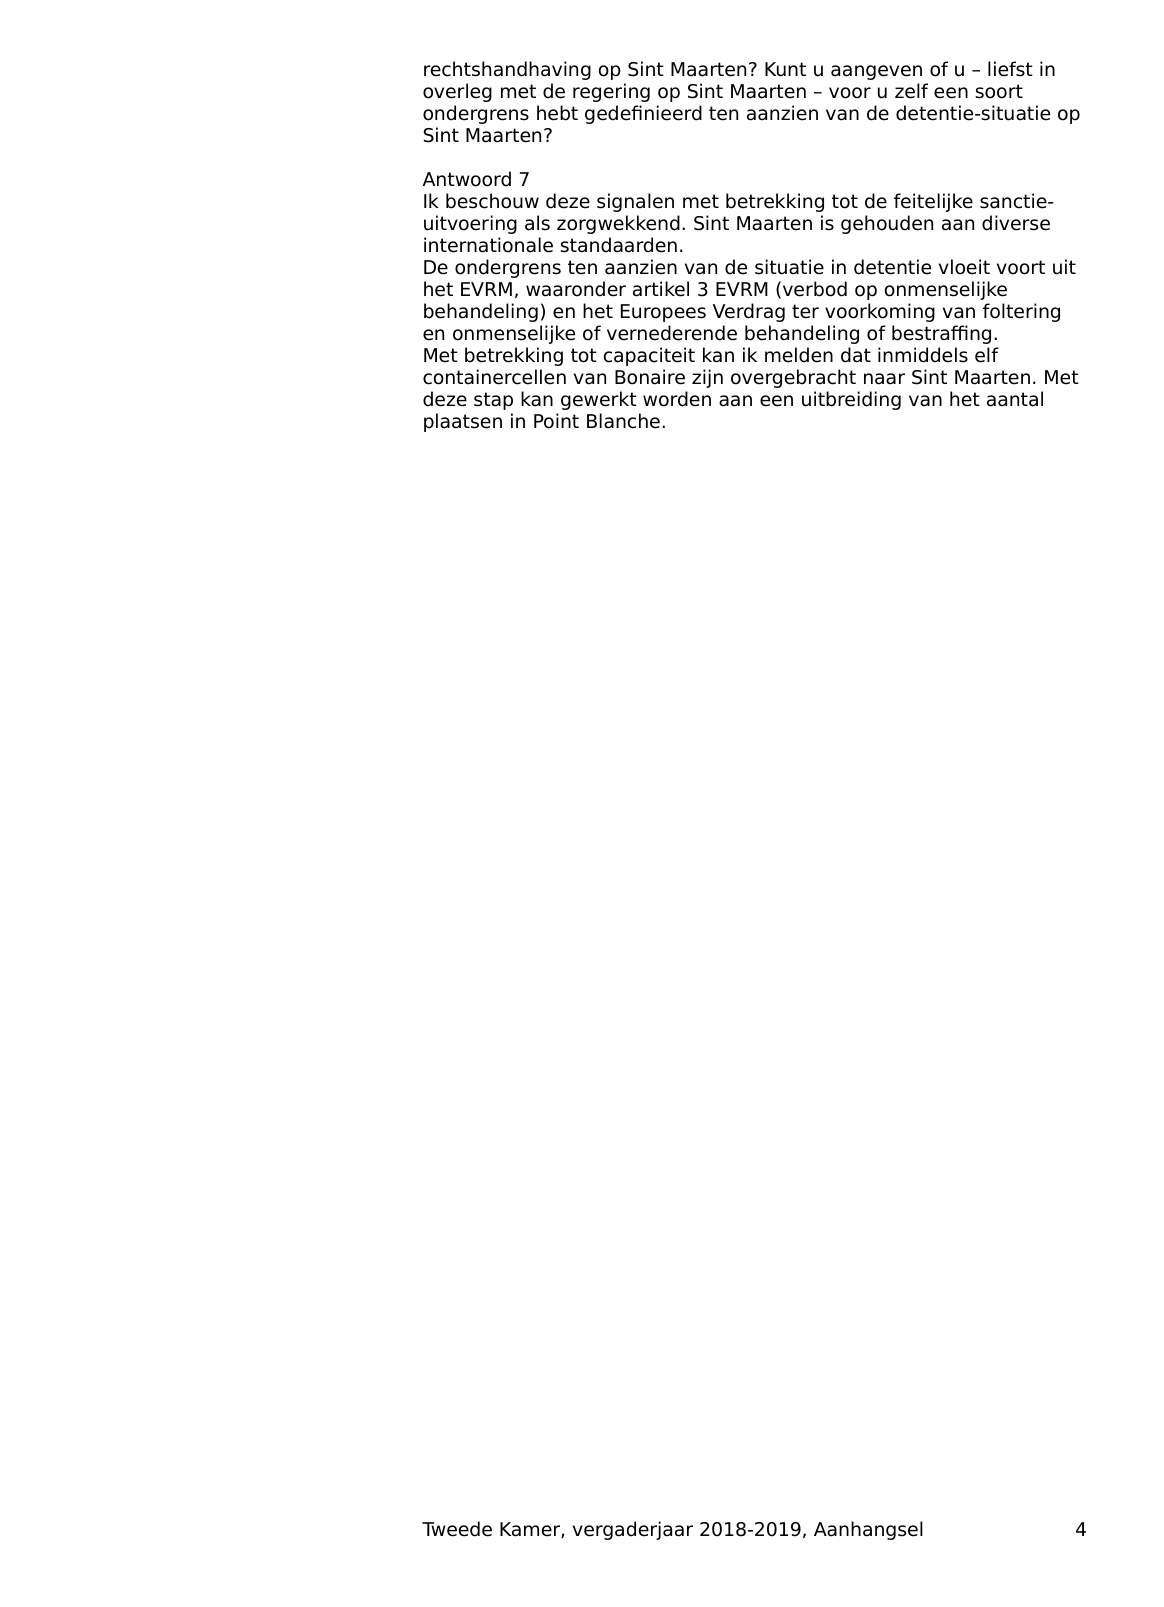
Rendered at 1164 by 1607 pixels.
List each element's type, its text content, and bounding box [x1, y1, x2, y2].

text Antwoord 7 [422, 169, 1087, 191]
text rechtshandhaving op Sint Maarten? Kunt u aangeven of u – liefst in overleg met de regering op Sint Maarten – voor u zelf een soort ondergrens hebt gedefinieerd ten aanzien van de detentie-situatie op Sint Maarten? [422, 59, 1087, 147]
text De ondergrens ten aanzien van de situatie in detentie vloeit voort uit het EVRM, waaronder artikel 3 EVRM (verbod op onmenselijke behandeling) en het Europees Verdrag ter voorkoming van foltering en onmenselijke of vernederende behandeling of bestraffing. [422, 257, 1087, 345]
text Met betrekking tot capaciteit kan ik melden dat inmiddels elf containercellen van Bonaire zijn overgebracht naar Sint Maarten. Met deze stap kan gewerkt worden aan een uitbreiding van het aantal plaatsen in Point Blanche. [422, 345, 1087, 433]
text Ik beschouw deze signalen met betrekking tot de feitelijke sanctie-uitvoering als zorgwekkend. Sint Maarten is gehouden aan diverse internationale standaarden. [422, 191, 1087, 257]
